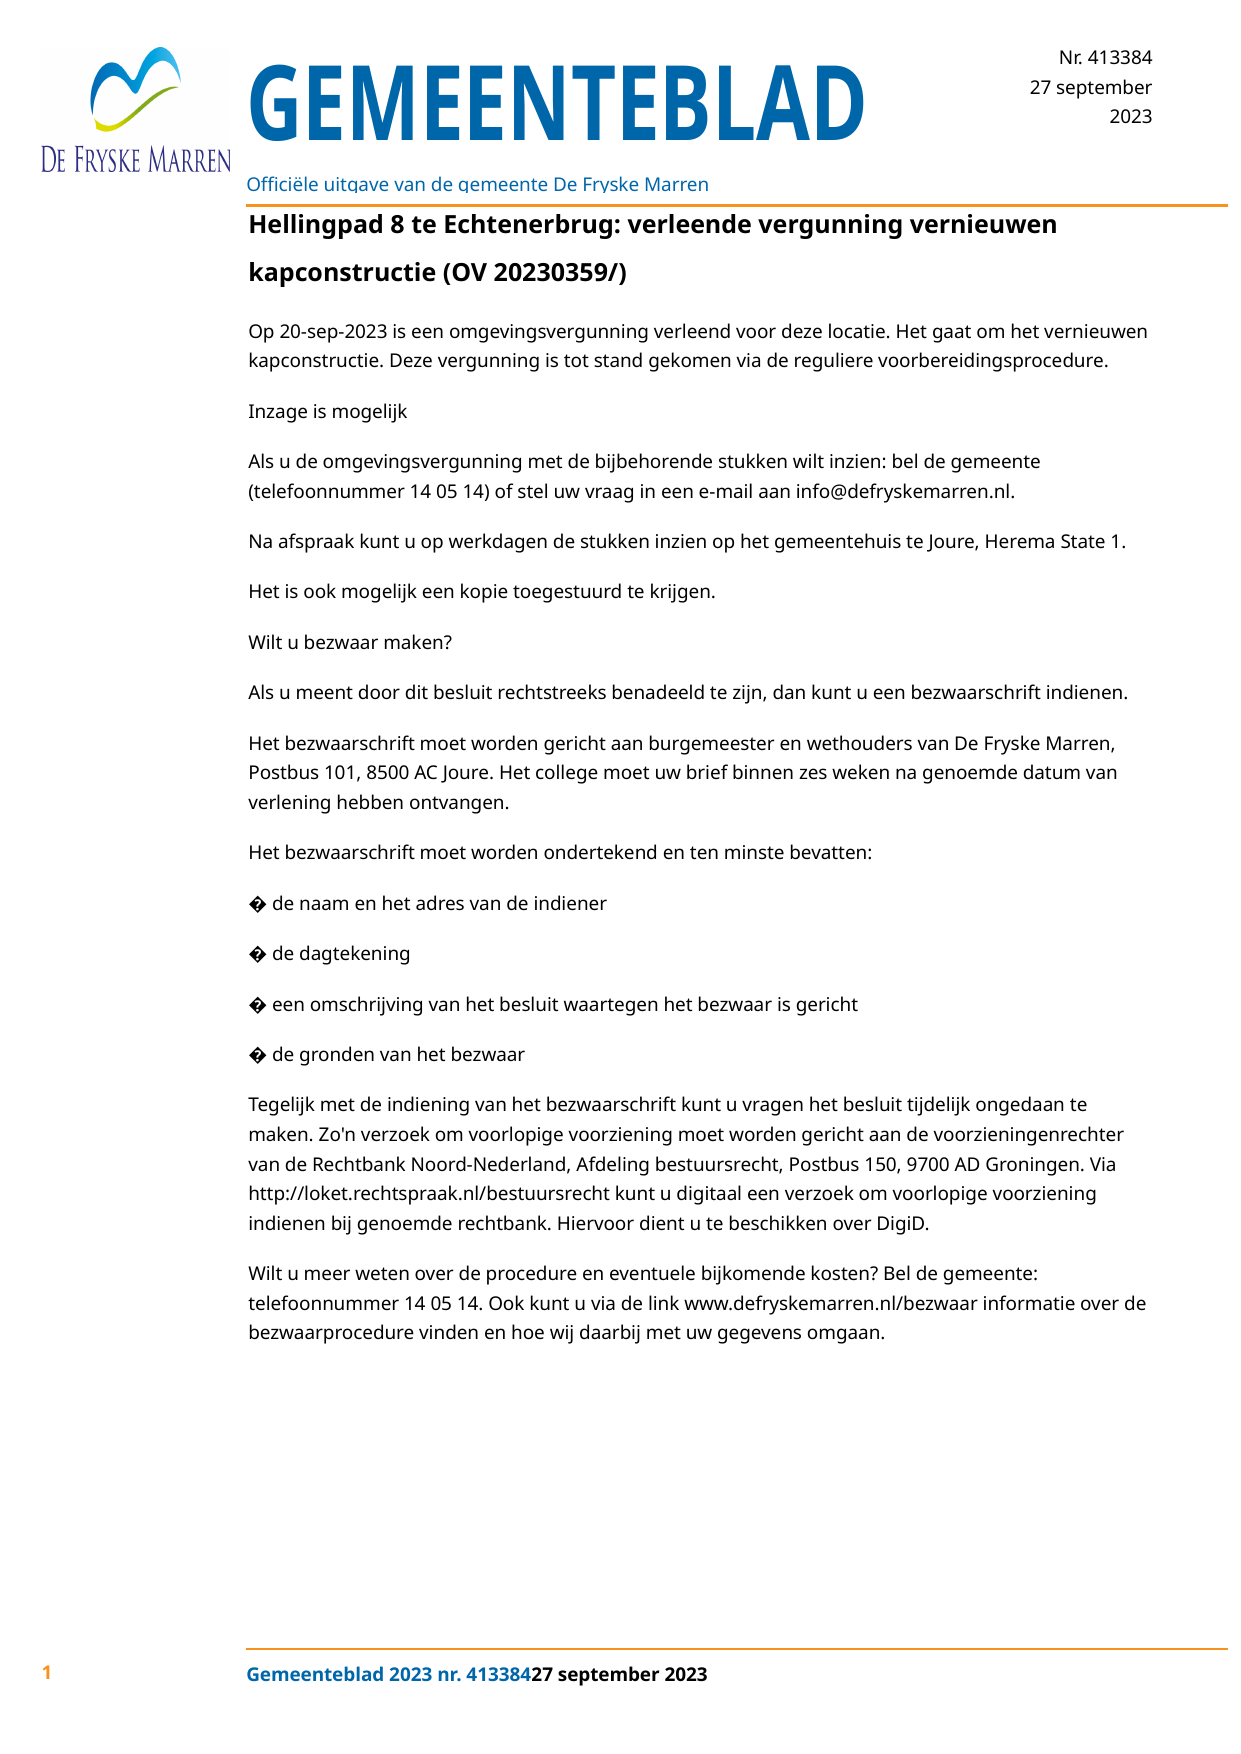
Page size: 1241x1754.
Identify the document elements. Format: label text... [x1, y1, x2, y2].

text Hellingpad 8 te Echtenerbrug: verleende vergunning vernieuwen kapconstructie (OV 20230359/) [248, 207, 1152, 288]
text Na afspraak kunt u op werkdagen de stukken inzien op het gemeentehuis te Joure, Herema State 1. [248, 528, 1152, 554]
text Tegelijk met de indiening van het bezwaarschrift kunt u vragen het besluit tijdelijk ongedaan te maken. Zo'n verzoek om voorlopige voorziening moet worden gericht aan de voorzieningenrechter van de Rechtbank Noord-Nederland, Afdeling bestuursrecht, Postbus 150, 9700 AD Groningen. Via http://loket.rechtspraak.nl/bestuursrecht kunt u digitaal een verzoek om voorlopige voorziening indienen bij genoemde rechtbank. Hiervoor dient u te beschikken over DigiD. [248, 1092, 1152, 1236]
text � de naam en het adres van de indiener [248, 890, 1152, 916]
text Wilt u meer weten over de procedure en eventuele bijkomende kosten? Bel de gemeente: telefoonnummer 14 05 14. Ook kunt u via de link www.defryskemarren.nl/bezwaar informatie over de bezwaarprocedure vinden en hoe wij daarbij met uw gegevens omgaan. [248, 1260, 1152, 1345]
text � de dagtekening [248, 940, 1152, 966]
text Als u de omgevingsvergunning met de bijbehorende stukken wilt inzien: bel de gemeente (telefoonnummer 14 05 14) of stel uw vraag in een e-mail aan info@defryskemarren.nl. [248, 448, 1152, 504]
text Het bezwaarschrift moet worden gericht aan burgemeester en wethouders van De Fryske Marren, Postbus 101, 8500 AC Joure. Het college moet uw brief binnen zes weken na genoemde datum van verlening hebben ontvangen. [248, 730, 1152, 815]
text � een omschrijving van het besluit waartegen het bezwaar is gericht [248, 991, 1152, 1017]
text Inzage is mogelijk [248, 398, 1152, 424]
text Als u meent door dit besluit rechtstreeks benadeeld te zijn, dan kunt u een bezwaarschrift indienen. [248, 679, 1152, 705]
picture [41, 47, 231, 172]
text Het bezwaarschrift moet worden ondertekend en ten minste bevatten: [248, 839, 1152, 865]
text � de gronden van het bezwaar [248, 1041, 1152, 1067]
text Op 20-sep-2023 is een omgevingsvergunning verleend voor deze locatie. Het gaat om het vernieuwen kapconstructie. Deze vergunning is tot stand gekomen via de reguliere voorbereidingsprocedure. [248, 318, 1152, 373]
text Wilt u bezwaar maken? [248, 629, 1152, 655]
text Het is ook mogelijk een kopie toegestuurd te krijgen. [248, 579, 1152, 604]
